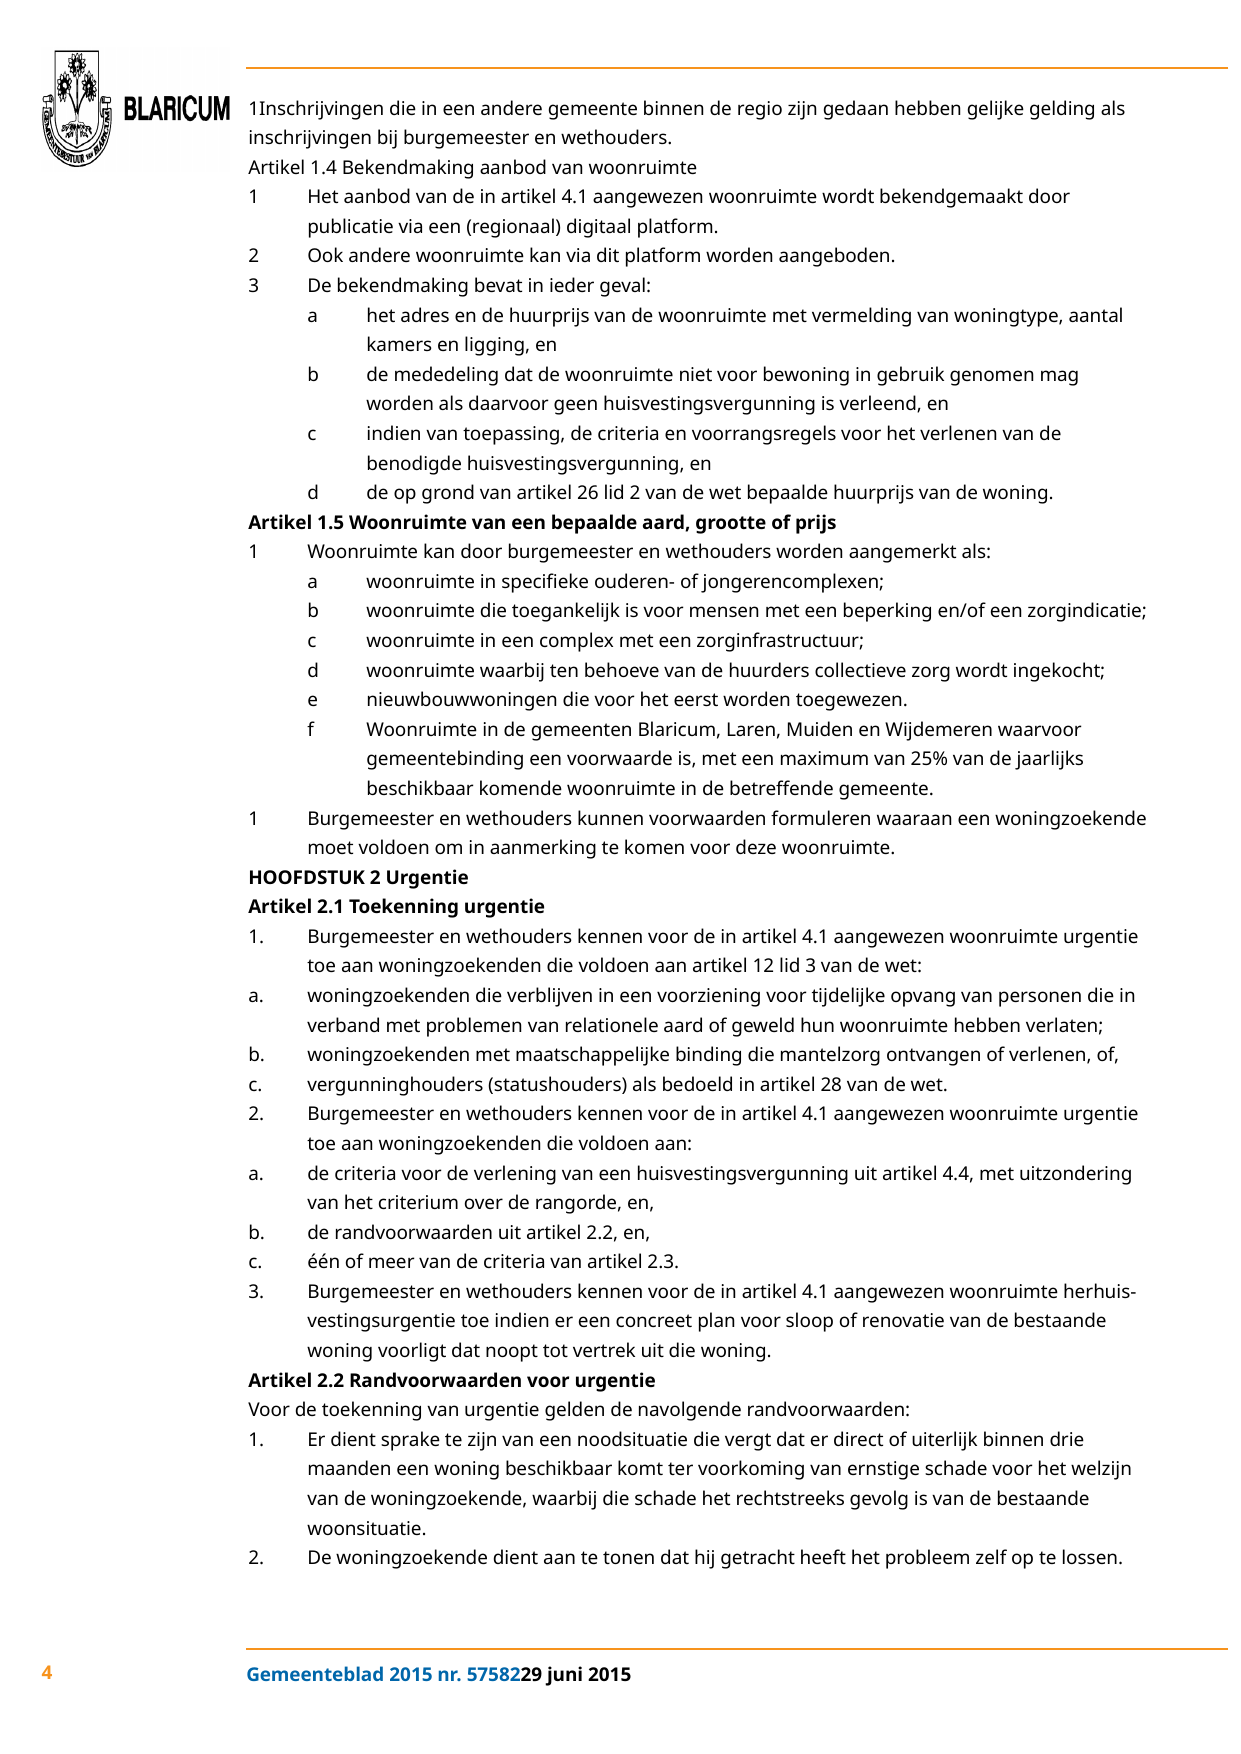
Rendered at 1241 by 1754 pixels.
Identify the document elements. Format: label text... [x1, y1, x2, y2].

list de criteria voor de verlening van een huisvestingsvergunning uit artikel 4.4, met uitzondering van het criterium over de rangorde, en, [248, 1160, 1152, 1215]
list de randvoorwaarden uit artikel 2.2, en, [248, 1219, 1152, 1245]
text Artikel 1.5 Woonruimte van een bepaalde aard, grootte of prijs [248, 509, 1152, 535]
text 1Inschrijvingen die in een andere gemeente binnen de regio zijn gedaan hebben gelijke gelding als inschrijvingen bij burgemeester en wethouders. [248, 95, 1152, 150]
list Woonruimte kan door burgemeester en wethouders worden aangemerkt als: [248, 538, 1152, 564]
list Burgemeester en wethouders kennen voor de in artikel 4.1 aangewezen woonruimte urgentie toe aan woningzoekenden die voldoen aan artikel 12 lid 3 van de wet: [248, 923, 1152, 978]
text Artikel 2.1 Toekenning urgentie [248, 893, 1152, 919]
picture [41, 47, 231, 172]
text HOOFDSTUK 2 Urgentie [248, 864, 1152, 890]
list nieuwbouwwoningen die voor het eerst worden toegewezen. [307, 686, 1152, 712]
list Burgemeester en wethouders kunnen voorwaarden formuleren waaraan een woningzoekende moet voldoen om in aanmerking te komen voor deze woonruimte. [248, 805, 1152, 860]
list woonruimte waarbij ten behoeve van de huurders collectieve zorg wordt ingekocht; [307, 657, 1152, 683]
list Het aanbod van de in artikel 4.1 aangewezen woonruimte wordt bekendgemaakt door publicatie via een (regionaal) digitaal platform. [248, 183, 1152, 239]
list Burgemeester en wethouders kennen voor de in artikel 4.1 aangewezen woonruimte urgentie toe aan woningzoekenden die voldoen aan: [248, 1101, 1152, 1156]
list woonruimte die toegankelijk is voor mensen met een beperking en/of een zorgindicatie; [307, 598, 1152, 623]
list woonruimte in specifieke ouderen- of jongerencomplexen; [307, 568, 1152, 594]
list Woonruimte in de gemeenten Blaricum, Laren, Muiden en Wijdemeren waarvoor gemeentebinding een voorwaarde is, met een maximum van 25% van de jaarlijks beschikbaar komende woonruimte in de betreffende gemeente. [307, 716, 1152, 801]
list indien van toepassing, de criteria en voorrangsregels voor het verlenen van de benodigde huisvestingsvergunning, en [307, 420, 1152, 476]
list vergunninghouders (statushouders) als bedoeld in artikel 28 van de wet. [248, 1071, 1152, 1097]
list Burgemeester en wethouders kennen voor de in artikel 4.1 aangewezen woonruimte herhuis- vestingsurgentie toe indien er een concreet plan voor sloop of renovatie van de bestaande woning voorligt dat noopt tot vertrek uit die woning. [248, 1278, 1152, 1363]
list de op grond van artikel 26 lid 2 van de wet bepaalde huurprijs van de woning. [307, 479, 1152, 505]
list de mededeling dat de woonruimte niet voor bewoning in gebruik genomen mag worden als daarvoor geen huisvestingsvergunning is verleend, en [307, 361, 1152, 416]
list woningzoekenden met maatschappelijke binding die mantelzorg ontvangen of verlenen, of, [248, 1041, 1152, 1067]
list De bekendmaking bevat in ieder geval: [248, 272, 1152, 298]
text Voor de toekenning van urgentie gelden de navolgende randvoorwaarden: [248, 1396, 1152, 1422]
list woningzoekenden die verblijven in een voorziening voor tijdelijke opvang van personen die in verband met problemen van relationele aard of geweld hun woonruimte hebben verlaten; [248, 982, 1152, 1038]
list het adres en de huurprijs van de woonruimte met vermelding van woningtype, aantal kamers en ligging, en [307, 302, 1152, 357]
list Ook andere woonruimte kan via dit platform worden aangeboden. [248, 243, 1152, 268]
list één of meer van de criteria van artikel 2.3. [248, 1248, 1152, 1274]
text Artikel 1.4 Bekendmaking aanbod van woonruimte [248, 154, 1152, 180]
text Artikel 2.2 Randvoorwaarden voor urgentie [248, 1367, 1152, 1393]
list woonruimte in een complex met een zorginfrastructuur; [307, 627, 1152, 653]
list Er dient sprake te zijn van een noodsituatie die vergt dat er direct of uiterlijk binnen drie maanden een woning beschikbaar komt ter voorkoming van ernstige schade voor het welzijn van de woningzoekende, waarbij die schade het rechtstreeks gevolg is van de bestaande woonsituatie. [248, 1426, 1152, 1541]
list De woningzoekende dient aan te tonen dat hij getracht heeft het probleem zelf op te lossen. [248, 1544, 1152, 1570]
